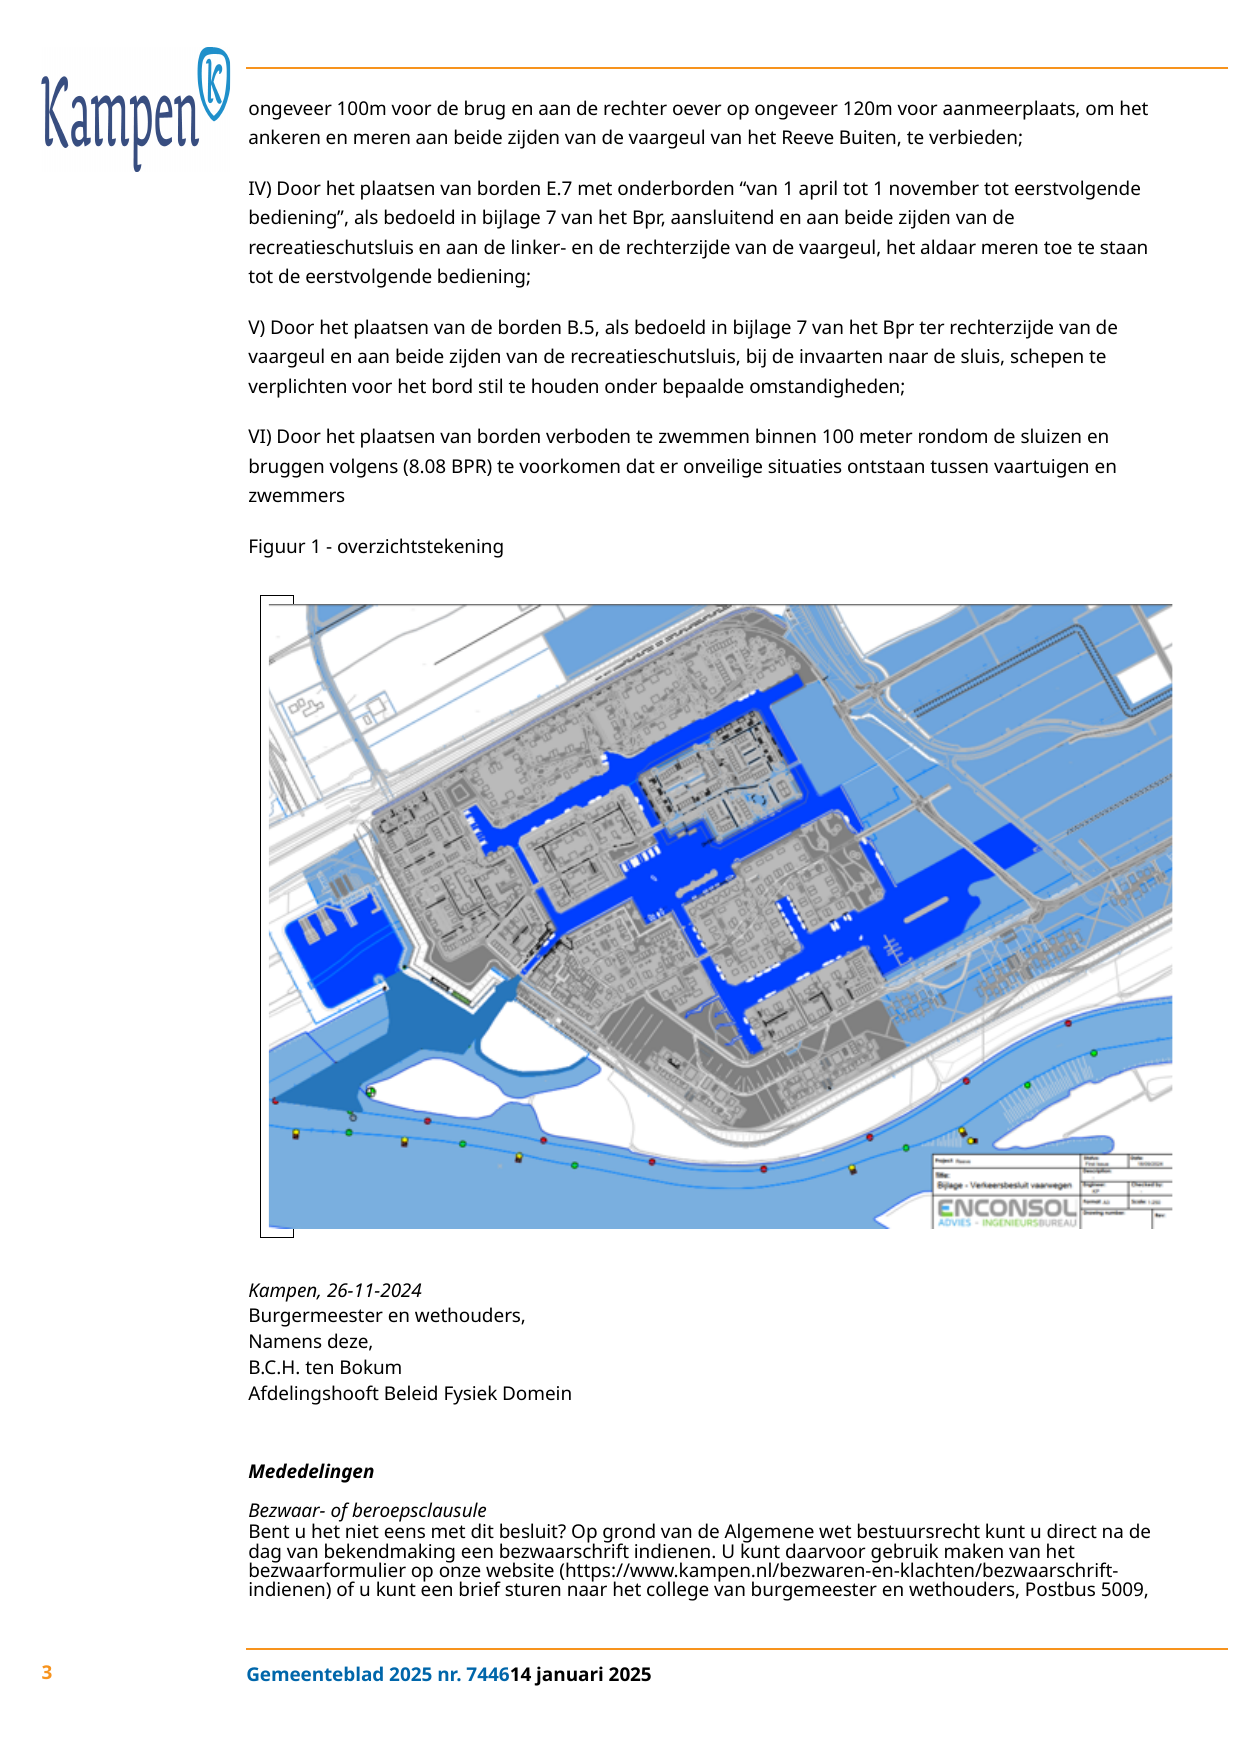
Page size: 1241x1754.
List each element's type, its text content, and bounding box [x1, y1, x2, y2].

text IV) Door het plaatsen van borden E.7 met onderborden “van 1 april tot 1 november tot eerstvolgende bediening”, als bedoeld in bijlage 7 van het Bpr, aansluitend en aan beide zijden van de recreatieschutsluis en aan de linker- en de rechterzijde van de vaargeul, het aldaar meren toe te staan tot de eerstvolgende bediening; [248, 175, 1152, 289]
text Bezwaar- of beroepsclausule [248, 1498, 1152, 1523]
text VI) Door het plaatsen van borden verboden te zwemmen binnen 100 meter rondom de sluizen en bruggen volgens (8.08 BPR) te voorkomen dat er onveilige situaties ontstaan tussen vaartuigen en zwemmers [248, 423, 1152, 508]
text Mededelingen [248, 1458, 1152, 1484]
picture [268, 604, 1173, 1229]
picture [41, 47, 231, 172]
text B.C.H. ten Bokum [248, 1354, 1152, 1380]
text V) Door het plaatsen van de borden B.5, als bedoeld in bijlage 7 van het Bpr ter rechterzijde van de vaargeul en aan beide zijden van de recreatieschutsluis, bij de invaarten naar de sluis, schepen te verplichten voor het bord stil te houden onder bepaalde omstandigheden; [248, 314, 1152, 399]
text Burgermeester en wethouders, [248, 1303, 1152, 1328]
text Bent u het niet eens met dit besluit? Op grond van de Algemene wet bestuursrecht kunt u direct na de dag van bekendmaking een bezwaarschrift indienen. U kunt daarvoor gebruik maken van het bezwaarformulier op onze website (https://www.kampen.nl/bezwaren-en-klachten/bezwaarschrift-indienen) of u kunt een brief sturen naar het college van burgemeester en wethouders, Postbus 5009, [248, 1523, 1152, 1601]
text Afdelingshooft Beleid Fysiek Domein [248, 1380, 1152, 1406]
text Namens deze, [248, 1328, 1152, 1354]
text Figuur 1 - overzichtstekening [248, 533, 1152, 559]
text ongeveer 100m voor de brug en aan de rechter oever op ongeveer 120m voor aanmeerplaats, om het ankeren en meren aan beide zijden van de vaargeul van het Reeve Buiten, te verbieden; [248, 95, 1152, 150]
text Kampen, 26-11-2024 [248, 1277, 1152, 1303]
